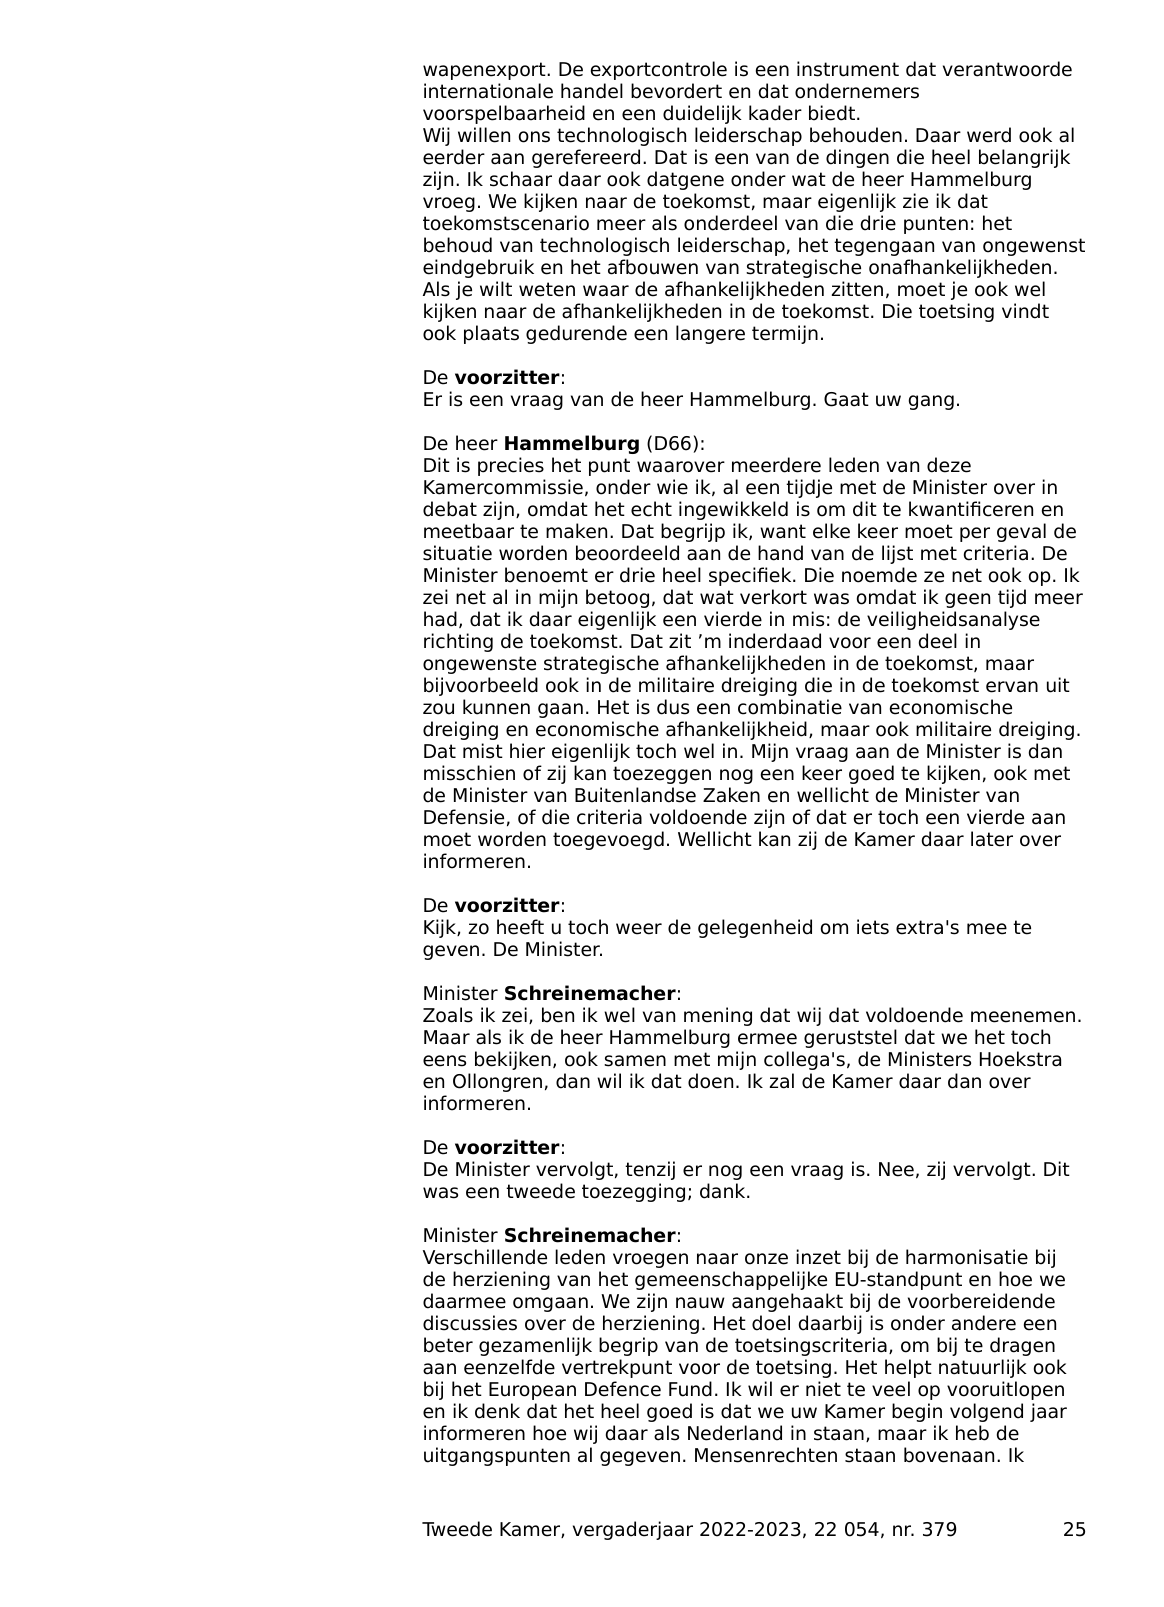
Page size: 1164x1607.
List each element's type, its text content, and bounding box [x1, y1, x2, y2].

text De voorzitter: [422, 895, 1087, 917]
text De Minister vervolgt, tenzij er nog een vraag is. Nee, zij vervolgt. Dit was een tweede toezegging; dank. [422, 1159, 1087, 1203]
text wapenexport. De exportcontrole is een instrument dat verantwoorde internationale handel bevordert en dat ondernemers voorspelbaarheid en een duidelijk kader biedt. [422, 59, 1087, 125]
text Kijk, zo heeft u toch weer de gelegenheid om iets extra's mee te geven. De Minister. [422, 917, 1087, 961]
text Minister Schreinemacher: [422, 983, 1087, 1005]
text De voorzitter: [422, 367, 1087, 389]
text Dit is precies het punt waarover meerdere leden van deze Kamercommissie, onder wie ik, al een tijdje met de Minister over in debat zijn, omdat het echt ingewikkeld is om dit te kwantificeren en meetbaar te maken. Dat begrijp ik, want elke keer moet per geval de situatie worden beoordeeld aan de hand van de lijst met criteria. De Minister benoemt er drie heel specifiek. Die noemde ze net ook op. Ik zei net al in mijn betoog, dat wat verkort was omdat ik geen tijd meer had, dat ik daar eigenlijk een vierde in mis: de veiligheidsanalyse richting de toekomst. Dat zit ’m inderdaad voor een deel in ongewenste strategische afhankelijkheden in de toekomst, maar bijvoorbeeld ook in de militaire dreiging die in de toekomst ervan uit zou kunnen gaan. Het is dus een combinatie van economische dreiging en economische afhankelijkheid, maar ook militaire dreiging. Dat mist hier eigenlijk toch wel in. Mijn vraag aan de Minister is dan misschien of zij kan toezeggen nog een keer goed te kijken, ook met de Minister van Buitenlandse Zaken en wellicht de Minister van Defensie, of die criteria voldoende zijn of dat er toch een vierde aan moet worden toegevoegd. Wellicht kan zij de Kamer daar later over informeren. [422, 455, 1087, 873]
text Er is een vraag van de heer Hammelburg. Gaat uw gang. [422, 389, 1087, 411]
text De heer Hammelburg (D66): [422, 433, 1087, 455]
text Minister Schreinemacher: [422, 1225, 1087, 1247]
text Wij willen ons technologisch leiderschap behouden. Daar werd ook al eerder aan gerefereerd. Dat is een van de dingen die heel belangrijk zijn. Ik schaar daar ook datgene onder wat de heer Hammelburg vroeg. We kijken naar de toekomst, maar eigenlijk zie ik dat toekomstscenario meer als onderdeel van die drie punten: het behoud van technologisch leiderschap, het tegengaan van ongewenst eindgebruik en het afbouwen van strategische onafhankelijkheden. Als je wilt weten waar de afhankelijkheden zitten, moet je ook wel kijken naar de afhankelijkheden in de toekomst. Die toetsing vindt ook plaats gedurende een langere termijn. [422, 125, 1087, 345]
text Verschillende leden vroegen naar onze inzet bij de harmonisatie bij de herziening van het gemeenschappelijke EU-standpunt en hoe we daarmee omgaan. We zijn nauw aangehaakt bij de voorbereidende discussies over de herziening. Het doel daarbij is onder andere een beter gezamenlijk begrip van de toetsingscriteria, om bij te dragen aan eenzelfde vertrekpunt voor de toetsing. Het helpt natuurlijk ook bij het European Defence Fund. Ik wil er niet te veel op vooruitlopen en ik denk dat het heel goed is dat we uw Kamer begin volgend jaar informeren hoe wij daar als Nederland in staan, maar ik heb de uitgangspunten al gegeven. Mensenrechten staan bovenaan. Ik [422, 1247, 1087, 1467]
text Zoals ik zei, ben ik wel van mening dat wij dat voldoende meenemen. Maar als ik de heer Hammelburg ermee geruststel dat we het toch eens bekijken, ook samen met mijn collega's, de Ministers Hoekstra en Ollongren, dan wil ik dat doen. Ik zal de Kamer daar dan over informeren. [422, 1005, 1087, 1115]
text De voorzitter: [422, 1137, 1087, 1159]
